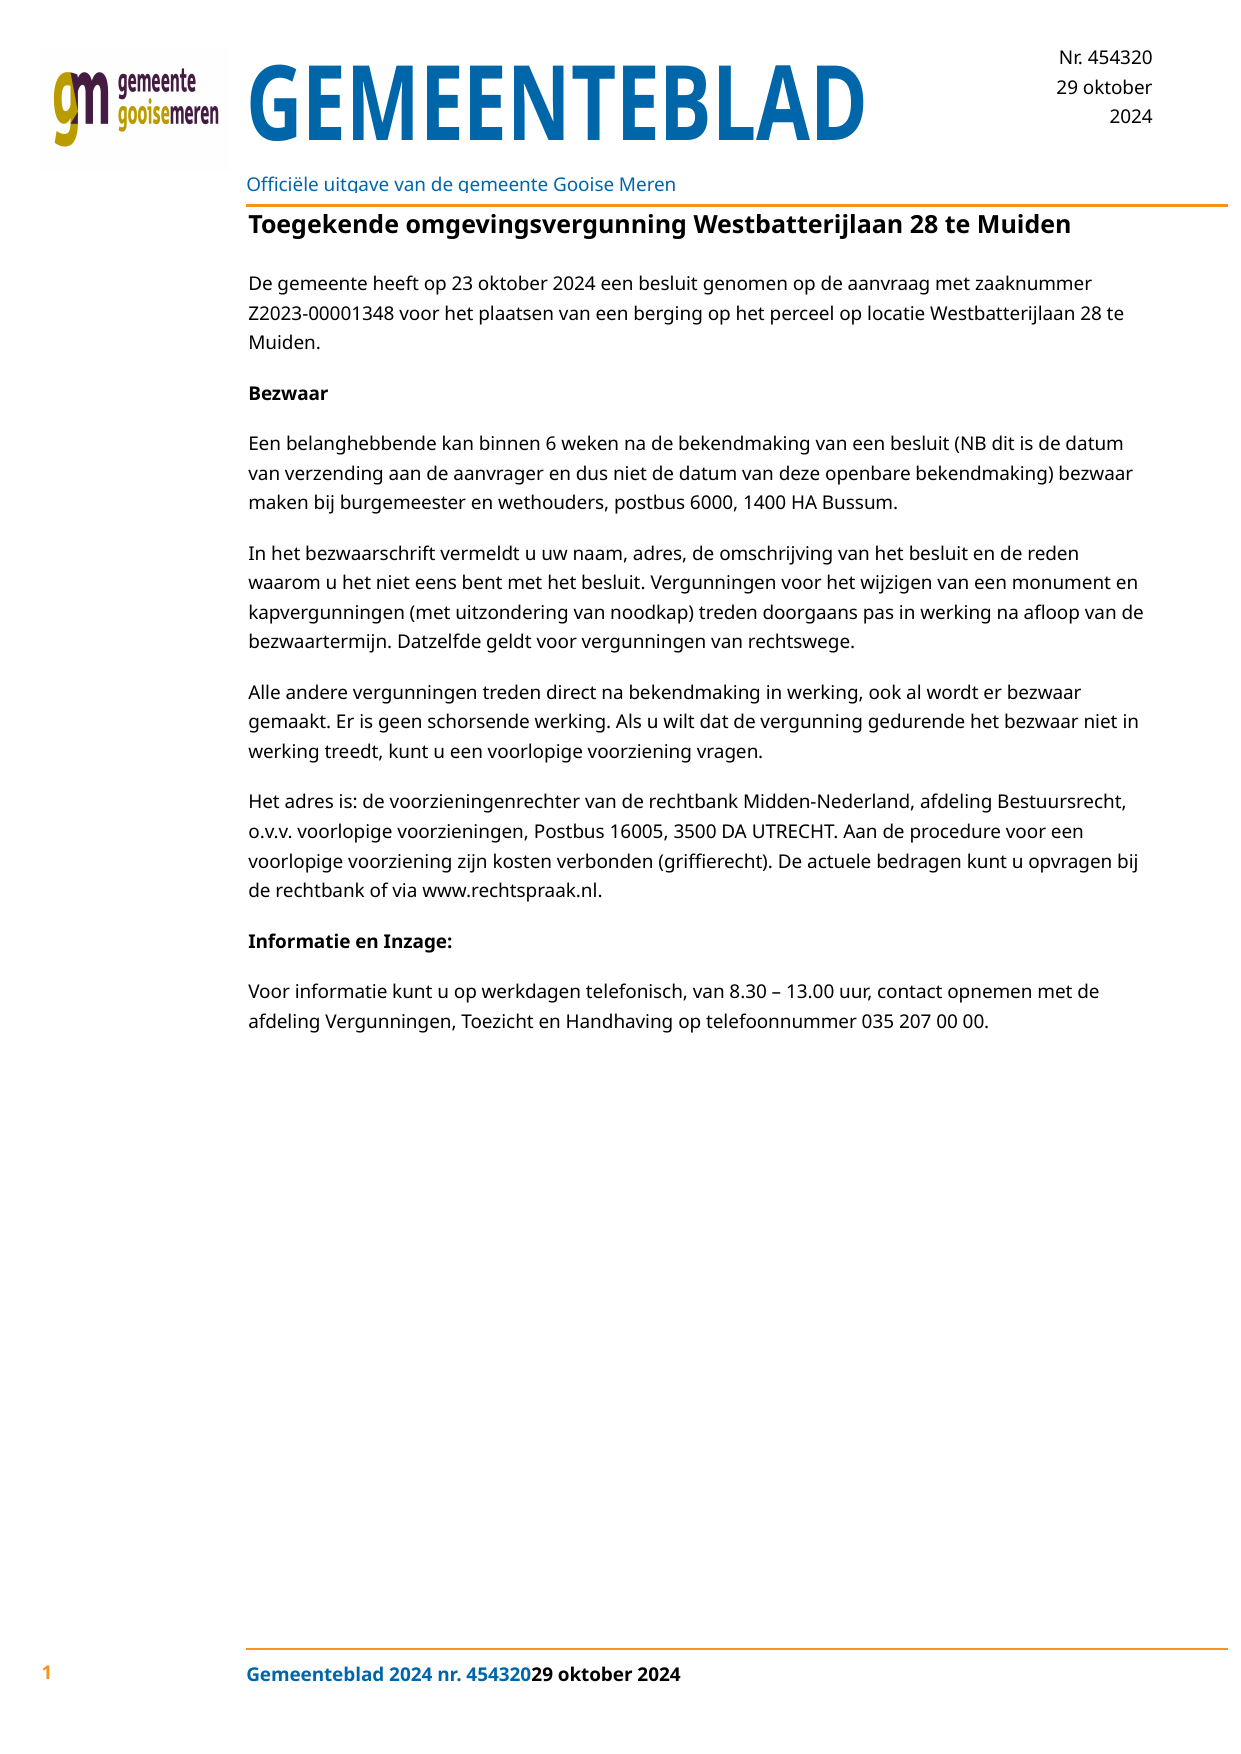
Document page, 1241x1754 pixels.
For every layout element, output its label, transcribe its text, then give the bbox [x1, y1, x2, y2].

text De gemeente heeft op 23 oktober 2024 een besluit genomen op de aanvraag met zaaknummer Z2023-00001348 voor het plaatsen van een berging op het perceel op locatie Westbatterijlaan 28 te Muiden. [248, 270, 1152, 355]
text Alle andere vergunningen treden direct na bekendmaking in werking, ook al wordt er bezwaar gemaakt. Er is geen schorsende werking. Als u wilt dat de vergunning gedurende het bezwaar niet in werking treedt, kunt u een voorlopige voorziening vragen. [248, 679, 1152, 764]
text Bezwaar [248, 380, 1152, 406]
text Een belanghebbende kan binnen 6 weken na de bekendmaking van een besluit (NB dit is de datum van verzending aan de aanvrager en dus niet de datum van deze openbare bekendmaking) bezwaar maken bij burgemeester en wethouders, postbus 6000, 1400 HA Bussum. [248, 430, 1152, 515]
text Toegekende omgevingsvergunning Westbatterijlaan 28 te Muiden [248, 207, 1152, 241]
picture [41, 47, 231, 172]
text Voor informatie kunt u op werkdagen telefonisch, van 8.30 – 13.00 uur, contact opnemen met de afdeling Vergunningen, Toezicht en Handhaving op telefoonnummer 035 207 00 00. [248, 978, 1152, 1033]
text Het adres is: de voorzieningenrechter van de rechtbank Midden-Nederland, afdeling Bestuursrecht, o.v.v. voorlopige voorzieningen, Postbus 16005, 3500 DA UTRECHT. Aan de procedure voor een voorlopige voorziening zijn kosten verbonden (griffierecht). De actuele bedragen kunt u opvragen bij de rechtbank of via www.rechtspraak.nl. [248, 789, 1152, 903]
text In het bezwaarschrift vermeldt u uw naam, adres, de omschrijving van het besluit en de reden waarom u het niet eens bent met het besluit. Vergunningen voor het wijzigen van een monument en kapvergunningen (met uitzondering van noodkap) treden doorgaans pas in werking na afloop van de bezwaartermijn. Datzelfde geldt voor vergunningen van rechtswege. [248, 540, 1152, 654]
text Informatie en Inzage: [248, 928, 1152, 953]
